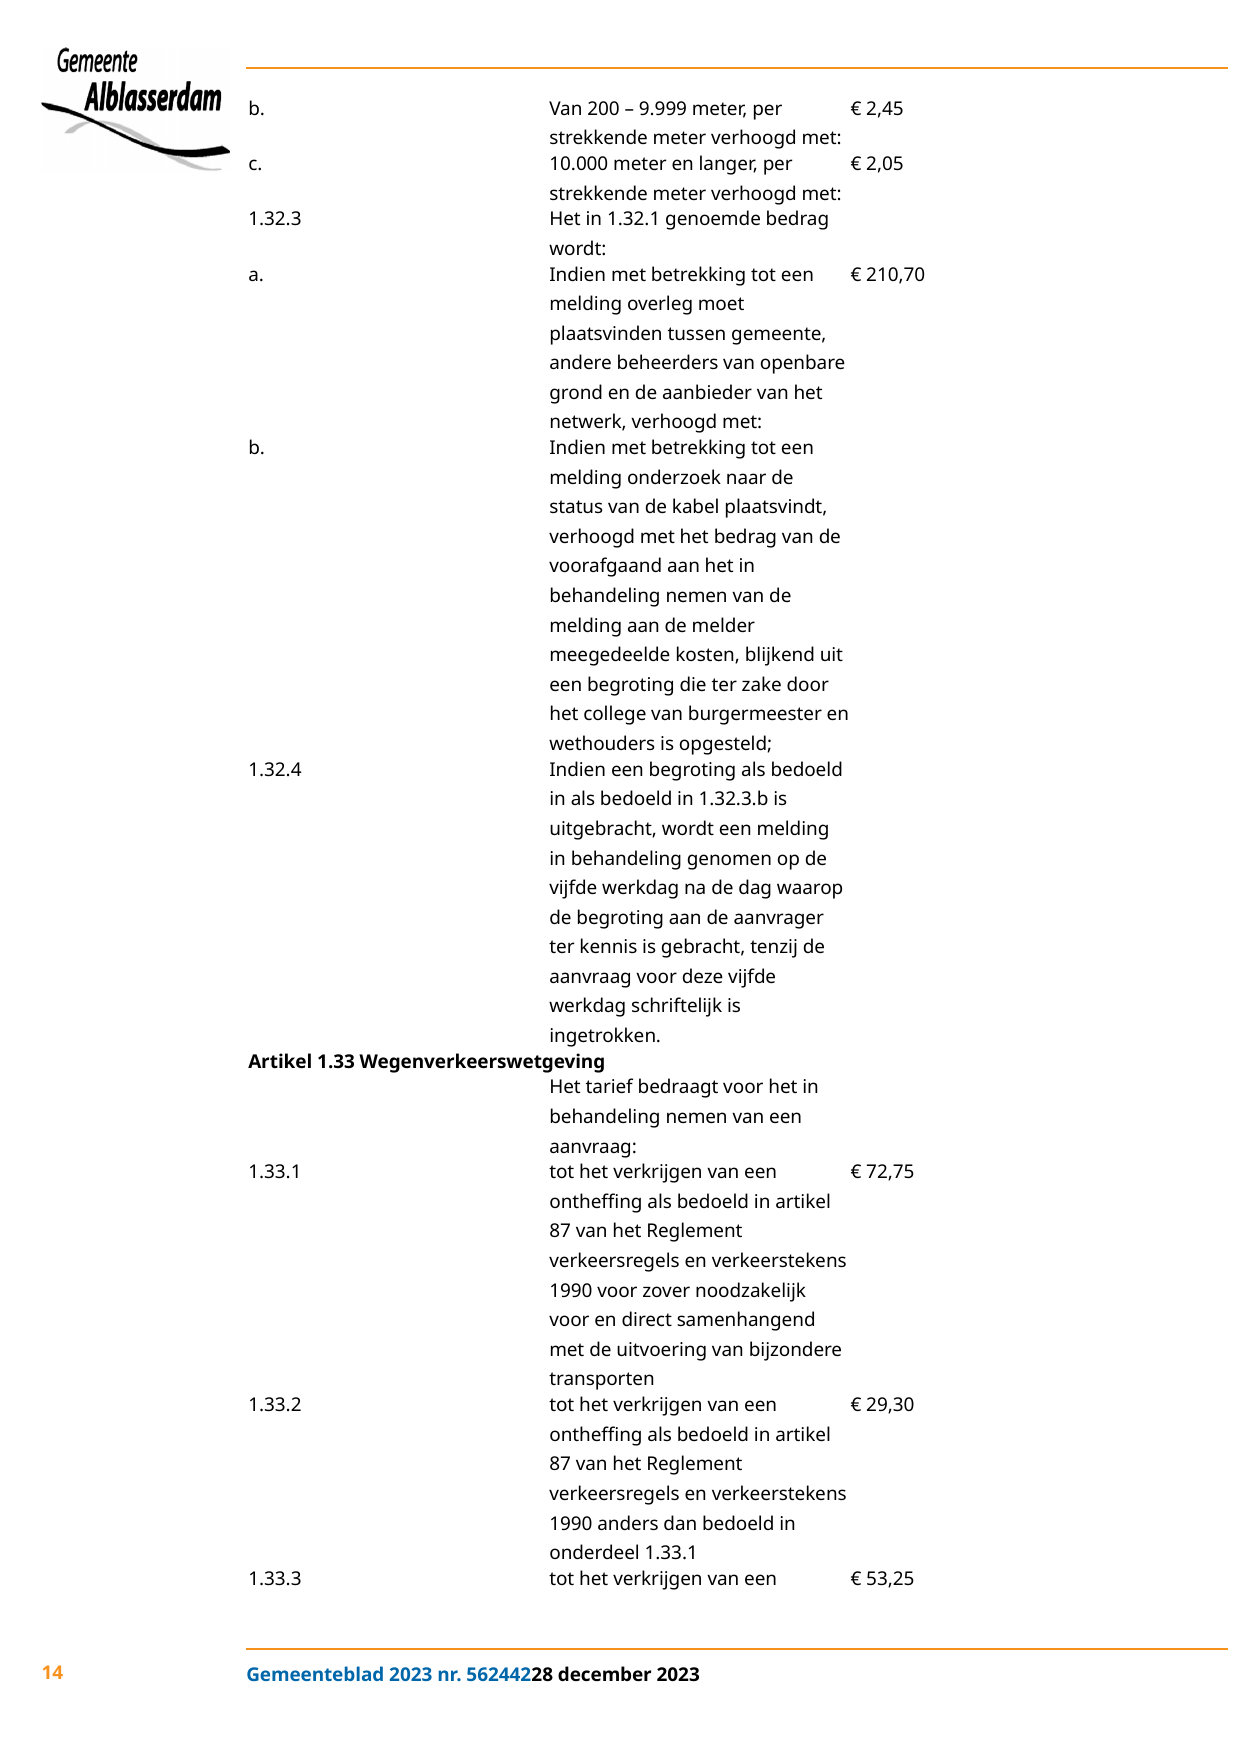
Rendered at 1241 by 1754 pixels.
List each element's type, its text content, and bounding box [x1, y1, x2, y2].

table_cell 1.33.2 [248, 1391, 549, 1565]
table_cell € 210,70 [850, 261, 1152, 434]
table_cell b. [248, 434, 549, 756]
table_cell Het tarief bedraagt voor het in behandeling nemen van een aanvraag: [549, 1074, 850, 1158]
table_cell 1.32.4 [248, 756, 549, 1048]
table_cell € 72,75 [850, 1159, 1152, 1391]
table_cell Indien met betrekking tot een melding onderzoek naar de status van de kabel plaatsvindt, verhoogd met het bedrag van de voorafgaand aan het in behandeling nemen van de melding aan de melder meegedeelde kosten, blijkend uit een begroting die ter zake door het college van burgermeester en wethouders is opgesteld; [549, 434, 850, 756]
table_cell 1.32.3 [248, 205, 549, 261]
table_cell 1.33.1 [248, 1159, 549, 1391]
table_cell tot het verkrijgen van een [549, 1565, 850, 1591]
table_cell 10.000 meter en langer, per strekkende meter verhoogd met: [549, 150, 850, 205]
table_cell [850, 434, 1152, 756]
table_cell Van 200 – 9.999 meter, per strekkende meter verhoogd met: [549, 95, 850, 150]
table_cell Artikel 1.33 Wegenverkeerswetgeving [248, 1048, 1152, 1074]
table_cell € 2,05 [850, 150, 1152, 205]
table_cell c. [248, 150, 549, 205]
table_cell [850, 205, 1152, 261]
table_cell tot het verkrijgen van een ontheffing als bedoeld in artikel 87 van het Reglement verkeersregels en verkeerstekens 1990 anders dan bedoeld in onderdeel 1.33.1 [549, 1391, 850, 1565]
table_cell tot het verkrijgen van een ontheffing als bedoeld in artikel 87 van het Reglement verkeersregels en verkeerstekens 1990 voor zover noodzakelijk voor en direct samenhangend met de uitvoering van bijzondere transporten [549, 1159, 850, 1391]
table_cell 1.33.3 [248, 1565, 549, 1591]
table_cell Het in 1.32.1 genoemde bedrag wordt: [549, 205, 850, 261]
table_cell a. [248, 261, 549, 434]
table_cell [850, 756, 1152, 1048]
table_cell [850, 1074, 1152, 1158]
table_cell Indien met betrekking tot een melding overleg moet plaatsvinden tussen gemeente, andere beheerders van openbare grond en de aanbieder van het netwerk, verhoogd met: [549, 261, 850, 434]
table_cell € 2,45 [850, 95, 1152, 150]
table_cell b. [248, 95, 549, 150]
table_cell € 29,30 [850, 1391, 1152, 1565]
table_cell € 53,25 [850, 1565, 1152, 1591]
picture [41, 47, 231, 172]
table_cell [248, 1074, 549, 1158]
table_cell Indien een begroting als bedoeld in als bedoeld in 1.32.3.b is uitgebracht, wordt een melding in behandeling genomen op de vijfde werkdag na de dag waarop de begroting aan de aanvrager ter kennis is gebracht, tenzij de aanvraag voor deze vijfde werkdag schriftelijk is ingetrokken. [549, 756, 850, 1048]
